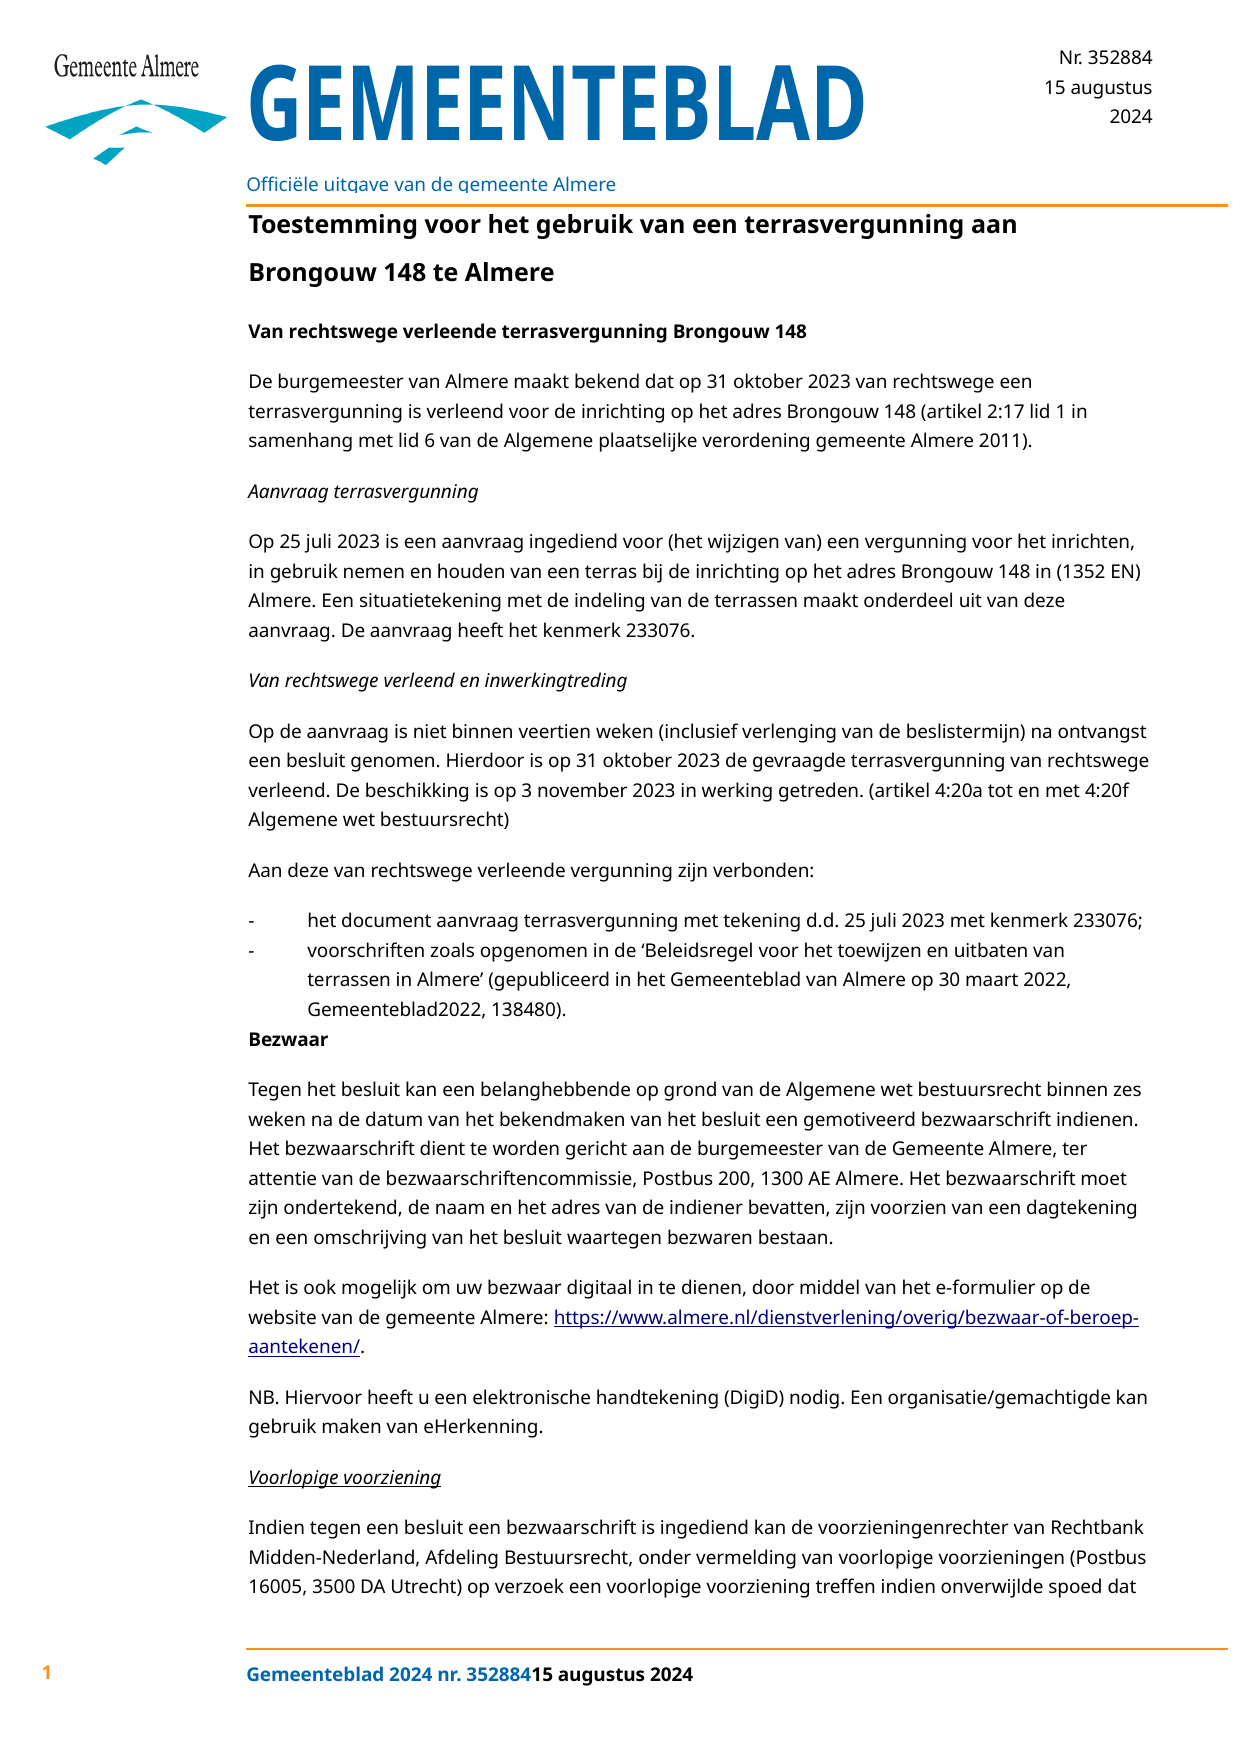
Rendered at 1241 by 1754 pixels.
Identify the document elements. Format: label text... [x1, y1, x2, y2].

text Toestemming voor het gebruik van een terrasvergunning aan Brongouw 148 te Almere [248, 207, 1152, 288]
text Bezwaar [248, 1026, 1152, 1052]
text Van rechtswege verleende terrasvergunning Brongouw 148 [248, 318, 1152, 344]
text Tegen het besluit kan een belanghebbende op grond van de Algemene wet bestuursrecht binnen zes weken na de datum van het bekendmaken van het besluit een gemotiveerd bezwaarschrift indienen. Het bezwaarschrift dient te worden gericht aan de burgemeester van de Gemeente Almere, ter attentie van de bezwaarschriftencommissie, Postbus 200, 1300 AE Almere. Het bezwaarschrift moet zijn ondertekend, de naam en het adres van de indiener bevatten, zijn voorzien van een dagtekening en een omschrijving van het besluit waartegen bezwaren bestaan. [248, 1076, 1152, 1250]
picture [41, 47, 231, 172]
text Op de aanvraag is niet binnen veertien weken (inclusief verlenging van de beslistermijn) na ontvangst een besluit genomen. Hierdoor is op 31 oktober 2023 de gevraagde terrasvergunning van rechtswege verleend. De beschikking is op 3 november 2023 in werking getreden. (artikel 4:20a tot en met 4:20f Algemene wet bestuursrecht) [248, 718, 1152, 832]
text De burgemeester van Almere maakt bekend dat op 31 oktober 2023 van rechtswege een terrasvergunning is verleend voor de inrichting op het adres Brongouw 148 (artikel 2:17 lid 1 in samenhang met lid 6 van de Algemene plaatselijke verordening gemeente Almere 2011). [248, 368, 1152, 453]
text Het is ook mogelijk om uw bezwaar digitaal in te dienen, door middel van het e-formulier op de website van de gemeente Almere: https://www.almere.nl/dienstverlening/overig/bezwaar-of-beroep-aantekenen/. [248, 1274, 1152, 1359]
list voorschriften zoals opgenomen in de ‘Beleidsregel voor het toewijzen en uitbaten van terrassen in Almere’ (gepubliceerd in het Gemeenteblad van Almere op 30 maart 2022, Gemeenteblad2022, 138480). [248, 937, 1152, 1022]
text Voorlopige voorziening [248, 1464, 1152, 1490]
text Op 25 juli 2023 is een aanvraag ingediend voor (het wijzigen van) een vergunning voor het inrichten, in gebruik nemen en houden van een terras bij de inrichting op het adres Brongouw 148 in (1352 EN) Almere. Een situatietekening met de indeling van de terrassen maakt onderdeel uit van deze aanvraag. De aanvraag heeft het kenmerk 233076. [248, 528, 1152, 643]
text Aan deze van rechtswege verleende vergunning zijn verbonden: [248, 857, 1152, 883]
text Van rechtswege verleend en inwerkingtreding [248, 667, 1152, 693]
text Indien tegen een besluit een bezwaarschrift is ingediend kan de voorzieningenrechter van Rechtbank Midden-Nederland, Afdeling Bestuursrecht, onder vermelding van voorlopige voorzieningen (Postbus 16005, 3500 DA Utrecht) op verzoek een voorlopige voorziening treffen indien onverwijlde spoed dat [248, 1514, 1152, 1599]
text NB. Hiervoor heeft u een elektronische handtekening (DigiD) nodig. Een organisatie/gemachtigde kan gebruik maken van eHerkenning. [248, 1384, 1152, 1439]
text Aanvraag terrasvergunning [248, 478, 1152, 504]
list het document aanvraag terrasvergunning met tekening d.d. 25 juli 2023 met kenmerk 233076; [248, 907, 1152, 933]
